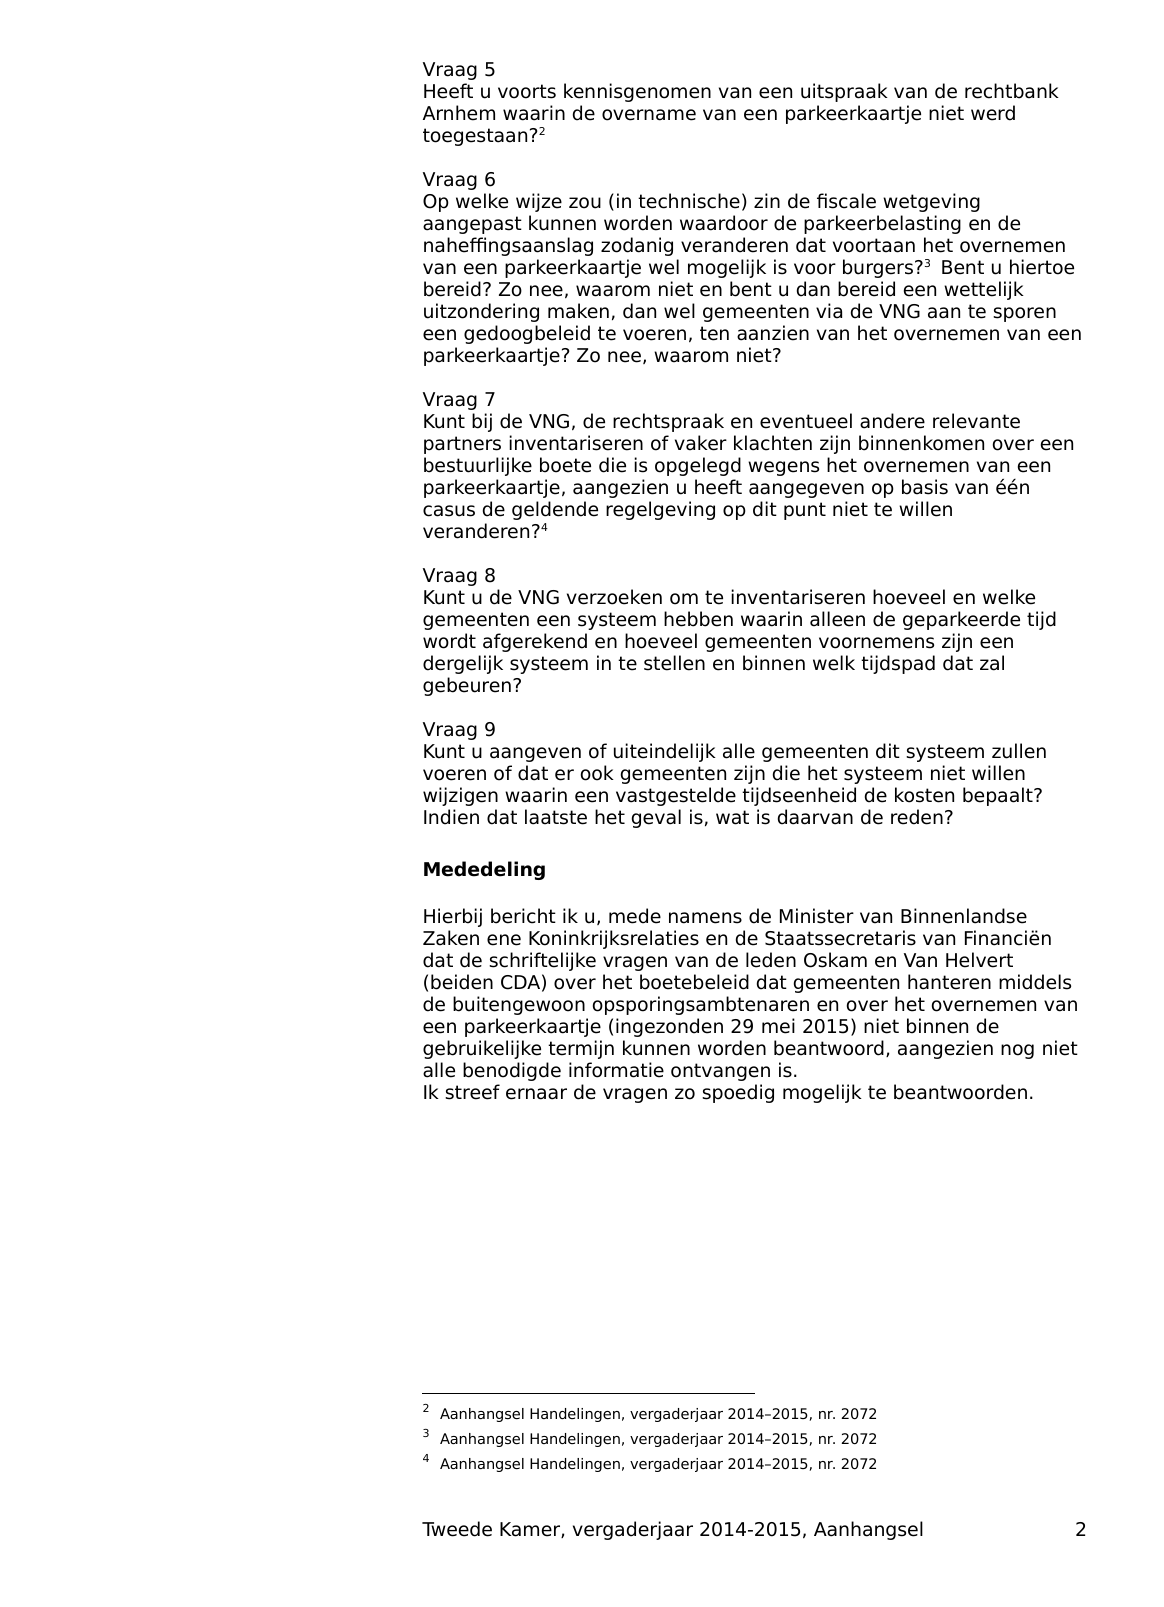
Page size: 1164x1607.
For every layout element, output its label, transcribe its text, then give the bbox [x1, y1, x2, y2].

text Op welke wijze zou (in technische) zin de fiscale wetgeving aangepast kunnen worden waardoor de parkeerbelasting en de naheffingsaanslag zodanig veranderen dat voortaan het overnemen van een parkeerkaartje wel mogelijk is voor burgers? Bent u hiertoe bereid? Zo nee, waarom niet en bent u dan bereid een wettelijk uitzondering maken, dan wel gemeenten via de VNG aan te sporen een gedoogbeleid te voeren, ten aanzien van het overnemen van een parkeerkaartje? Zo nee, waarom niet? [422, 191, 1087, 367]
subtitle Mededeling [422, 859, 1087, 881]
text Heeft u voorts kennisgenomen van een uitspraak van de rechtbank Arnhem waarin de overname van een parkeerkaartje niet werd toegestaan? [422, 81, 1087, 147]
text Vraag 6 [422, 169, 1087, 191]
text Kunt bij de VNG, de rechtspraak en eventueel andere relevante partners inventariseren of vaker klachten zijn binnenkomen over een bestuurlijke boete die is opgelegd wegens het overnemen van een parkeerkaartje, aangezien u heeft aangegeven op basis van één casus de geldende regelgeving op dit punt niet te willen veranderen? [422, 411, 1087, 543]
text Hierbij bericht ik u, mede namens de Minister van Binnenlandse Zaken ene Koninkrijksrelaties en de Staatssecretaris van Financiën dat de schriftelijke vragen van de leden Oskam en Van Helvert (beiden CDA) over het boetebeleid dat gemeenten hanteren middels de buitengewoon opsporingsambtenaren en over het overnemen van een parkeerkaartje (ingezonden 29 mei 2015) niet binnen de gebruikelijke termijn kunnen worden beantwoord, aangezien nog niet alle benodigde informatie ontvangen is. [422, 906, 1087, 1082]
text Kunt u aangeven of uiteindelijk alle gemeenten dit systeem zullen voeren of dat er ook gemeenten zijn die het systeem niet willen wijzigen waarin een vastgestelde tijdseenheid de kosten bepaalt? Indien dat laatste het geval is, wat is daarvan de reden? [422, 741, 1087, 829]
text Aanhangsel Handelingen, vergaderjaar 2014–2015, nr. 2072 [422, 1427, 1087, 1449]
text Vraag 8 [422, 565, 1087, 587]
text Ik streef ernaar de vragen zo spoedig mogelijk te beantwoorden. [422, 1082, 1087, 1104]
text Aanhangsel Handelingen, vergaderjaar 2014–2015, nr. 2072 [422, 1402, 1087, 1424]
text Aanhangsel Handelingen, vergaderjaar 2014–2015, nr. 2072 [422, 1452, 1087, 1474]
text Vraag 5 [422, 59, 1087, 81]
text Vraag 7 [422, 389, 1087, 411]
text Kunt u de VNG verzoeken om te inventariseren hoeveel en welke gemeenten een systeem hebben waarin alleen de geparkeerde tijd wordt afgerekend en hoeveel gemeenten voornemens zijn een dergelijk systeem in te stellen en binnen welk tijdspad dat zal gebeuren? [422, 587, 1087, 697]
text Vraag 9 [422, 719, 1087, 741]
